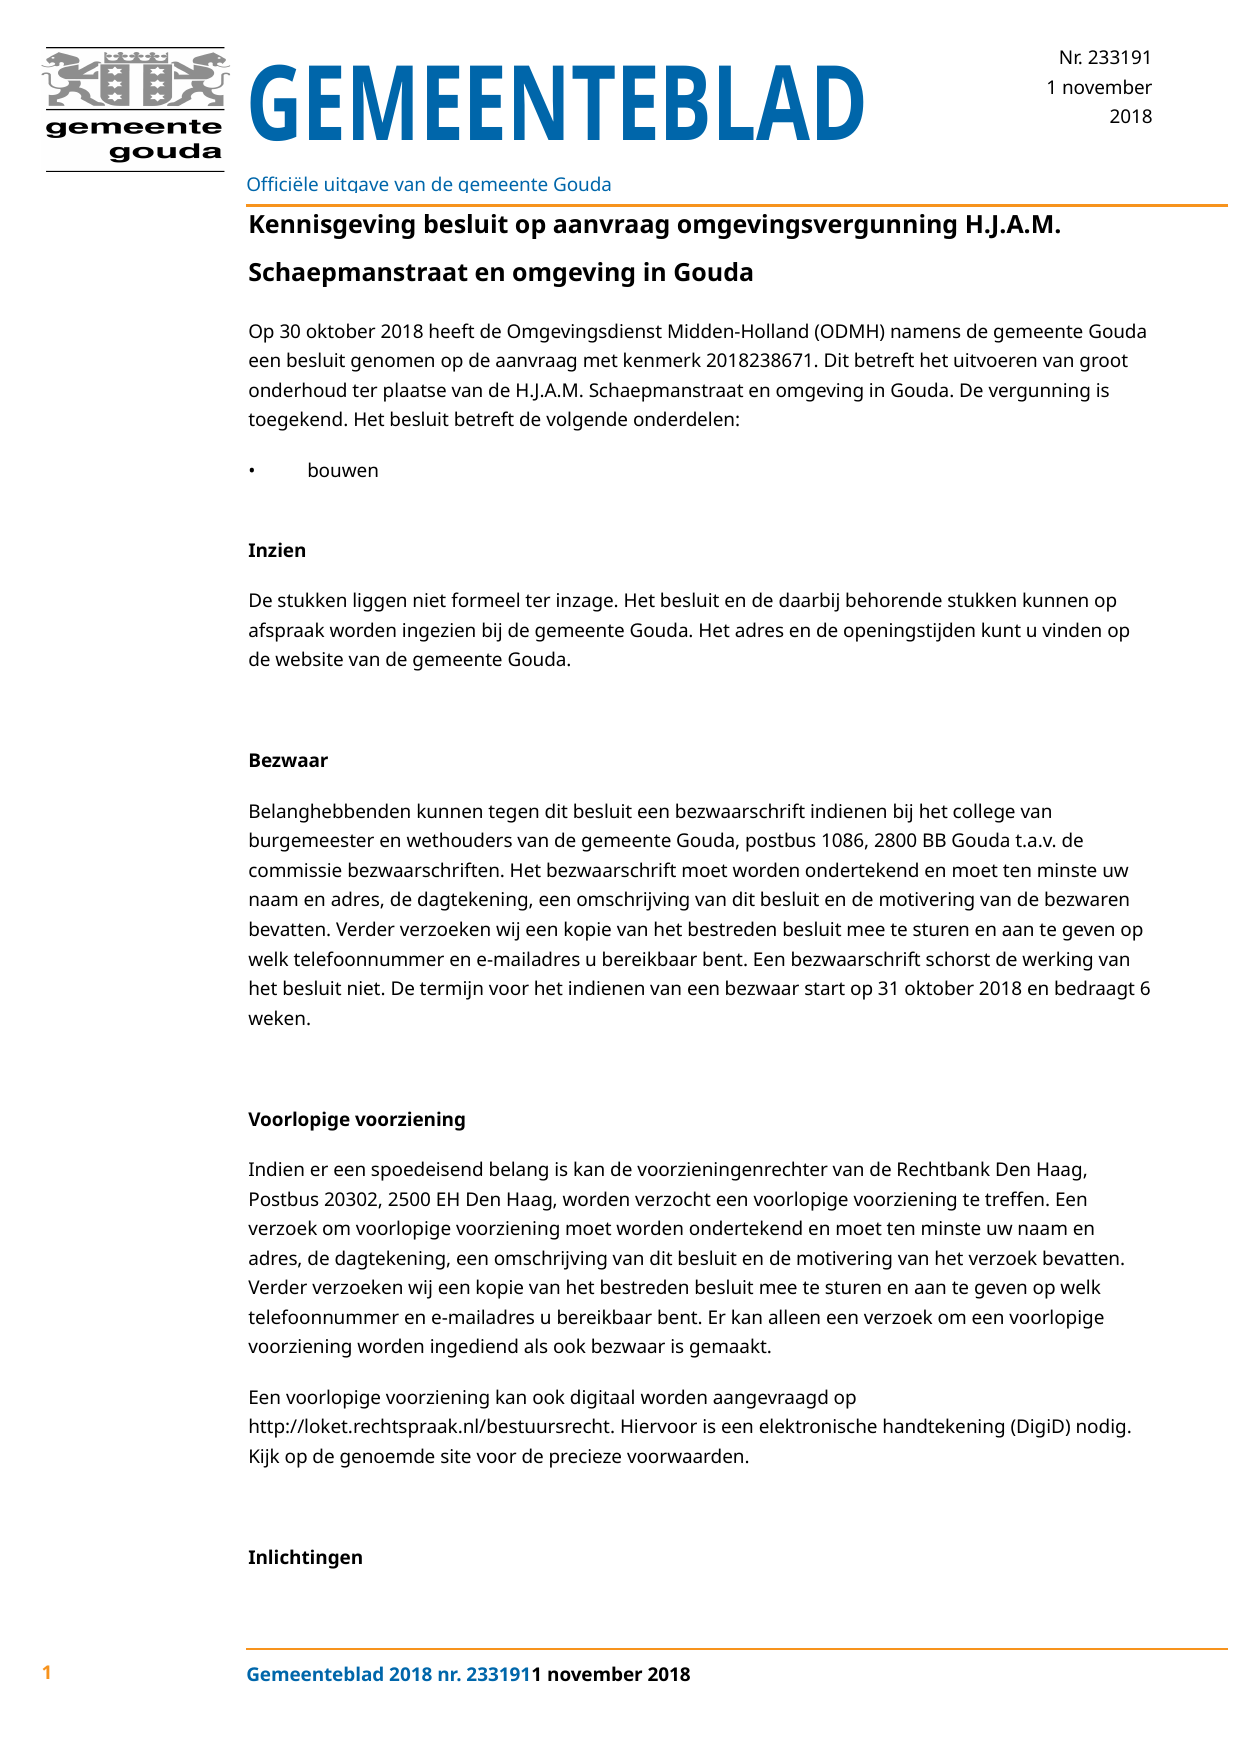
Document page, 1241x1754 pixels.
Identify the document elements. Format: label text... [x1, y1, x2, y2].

text Kennisgeving besluit op aanvraag omgevingsvergunning H.J.A.M. Schaepmanstraat en omgeving in Gouda [248, 207, 1152, 288]
text Inlichtingen [248, 1544, 1152, 1570]
text De stukken liggen niet formeel ter inzage. Het besluit en de daarbij behorende stukken kunnen op afspraak worden ingezien bij de gemeente Gouda. Het adres en de openingstijden kunt u vinden op de website van de gemeente Gouda. [248, 587, 1152, 672]
text Belanghebbenden kunnen tegen dit besluit een bezwaarschrift indienen bij het college van burgemeester en wethouders van de gemeente Gouda, postbus 1086, 2800 BB Gouda t.a.v. de commissie bezwaarschriften. Het bezwaarschrift moet worden ondertekend en moet ten minste uw naam en adres, de dagtekening, een omschrijving van dit besluit en de motivering van de bezwaren bevatten. Verder verzoeken wij een kopie van het bestreden besluit mee te sturen en aan te geven op welk telefoonnummer en e-mailadres u bereikbaar bent. Een bezwaarschrift schorst de werking van het besluit niet. De termijn voor het indienen van een bezwaar start op 31 oktober 2018 en bedraagt 6 weken. [248, 798, 1152, 1031]
text Bezwaar [248, 747, 1152, 773]
text Indien er een spoedeisend belang is kan de voorzieningenrechter van de Rechtbank Den Haag, Postbus 20302, 2500 EH Den Haag, worden verzocht een voorlopige voorziening te treffen. Een verzoek om voorlopige voorziening moet worden ondertekend en moet ten minste uw naam en adres, de dagtekening, een omschrijving van dit besluit en de motivering van het verzoek bevatten. Verder verzoeken wij een kopie van het bestreden besluit mee te sturen en aan te geven op welk telefoonnummer en e-mailadres u bereikbaar bent. Er kan alleen een verzoek om een voorlopige voorziening worden ingediend als ook bezwaar is gemaakt. [248, 1156, 1152, 1359]
text Inzien [248, 537, 1152, 563]
picture [41, 47, 231, 172]
list bouwen [248, 457, 1152, 483]
text Op 30 oktober 2018 heeft de Omgevingsdienst Midden-Holland (ODMH) namens de gemeente Gouda een besluit genomen op de aanvraag met kenmerk 2018238671. Dit betreft het uitvoeren van groot onderhoud ter plaatse van de H.J.A.M. Schaepmanstraat en omgeving in Gouda. De vergunning is toegekend. Het besluit betreft de volgende onderdelen: [248, 318, 1152, 432]
text Een voorlopige voorziening kan ook digitaal worden aangevraagd op http://loket.rechtspraak.nl/bestuursrecht. Hiervoor is een elektronische handtekening (DigiD) nodig. Kijk op de genoemde site voor de precieze voorwaarden. [248, 1384, 1152, 1469]
text Voorlopige voorziening [248, 1106, 1152, 1132]
